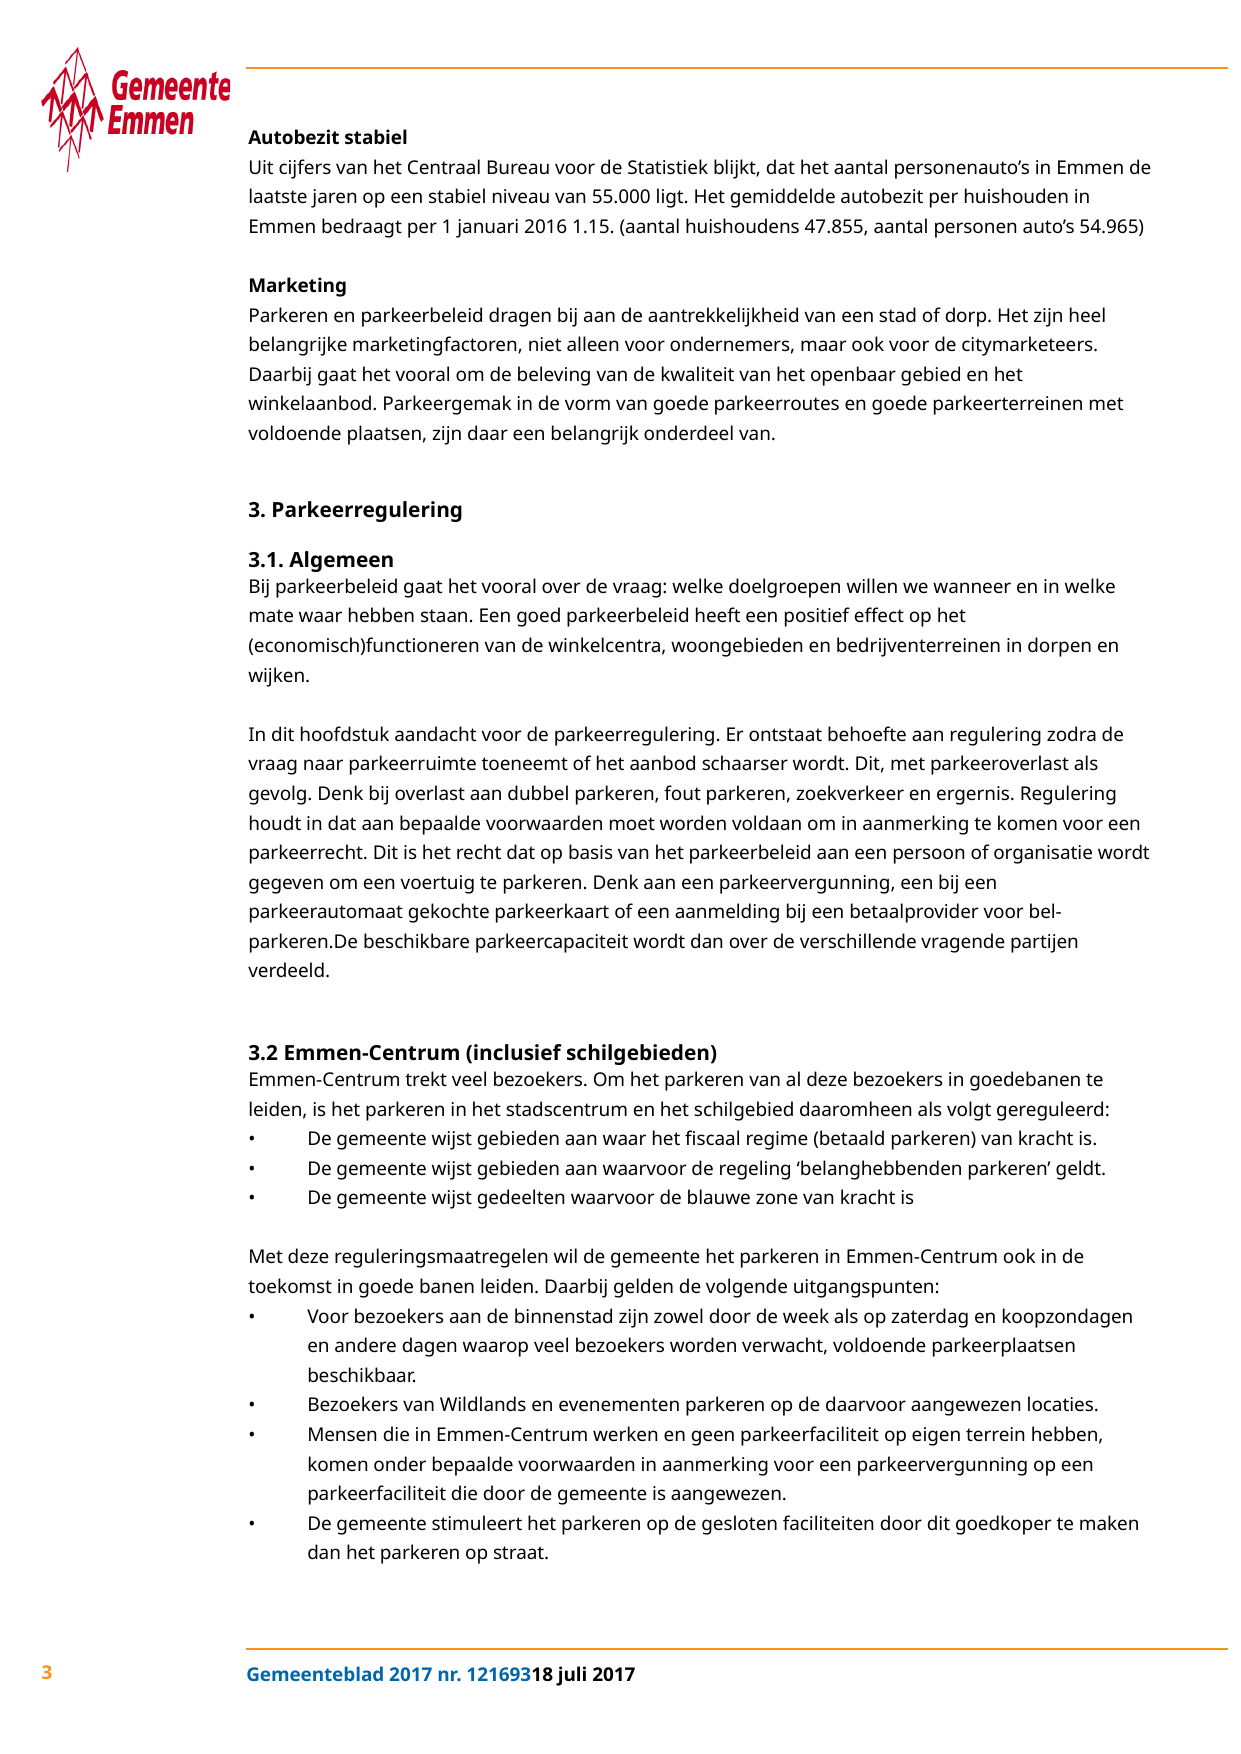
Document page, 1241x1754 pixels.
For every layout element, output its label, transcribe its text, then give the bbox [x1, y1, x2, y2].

list Bezoekers van Wildlands en evenementen parkeren op de daarvoor aangewezen locaties. [248, 1392, 1152, 1417]
text 3.2 Emmen-Centrum (inclusief schilgebieden) [248, 1038, 1152, 1066]
list De gemeente wijst gebieden aan waar het fiscaal regime (betaald parkeren) van kracht is. [248, 1125, 1152, 1151]
text Autobezit stabiel [248, 124, 1152, 150]
list De gemeente stimuleert het parkeren op de gesloten faciliteiten door dit goedkoper te maken dan het parkeren op straat. [248, 1510, 1152, 1565]
text In dit hoofdstuk aandacht voor de parkeerregulering. Er ontstaat behoefte aan regulering zodra de vraag naar parkeerruimte toeneemt of het aanbod schaarser wordt. Dit, met parkeeroverlast als gevolg. Denk bij overlast aan dubbel parkeren, fout parkeren, zoekverkeer en ergernis. Regulering houdt in dat aan bepaalde voorwaarden moet worden voldaan om in aanmerking te komen voor een parkeerrecht. Dit is het recht dat op basis van het parkeerbeleid aan een persoon of organisatie wordt gegeven om een voertuig te parkeren. Denk aan een parkeervergunning, een bij een parkeerautomaat gekochte parkeerkaart of een aanmelding bij een betaalprovider voor bel-parkeren.De beschikbare parkeercapaciteit wordt dan over de verschillende vragende partijen verdeeld. [248, 721, 1152, 983]
list Voor bezoekers aan de binnenstad zijn zowel door de week als op zaterdag en koopzondagen en andere dagen waarop veel bezoekers worden verwacht, voldoende parkeerplaatsen beschikbaar. [248, 1303, 1152, 1388]
list De gemeente wijst gebieden aan waarvoor de regeling ‘belanghebbenden parkeren’ geldt. [248, 1155, 1152, 1181]
list Mensen die in Emmen-Centrum werken en geen parkeerfaciliteit op eigen terrein hebben, komen onder bepaalde voorwaarden in aanmerking voor een parkeervergunning op een parkeerfaciliteit die door de gemeente is aangewezen. [248, 1421, 1152, 1506]
text Emmen-Centrum trekt veel bezoekers. Om het parkeren van al deze bezoekers in goedebanen te leiden, is het parkeren in het stadscentrum en het schilgebied daaromheen als volgt gereguleerd: [248, 1066, 1152, 1121]
text 3. Parkeerregulering [248, 495, 1152, 524]
text Uit cijfers van het Centraal Bureau voor de Statistiek blijkt, dat het aantal personenauto’s in Emmen de laatste jaren op een stabiel niveau van 55.000 ligt. Het gemiddelde autobezit per huishouden in Emmen bedraagt per 1 januari 2016 1.15. (aantal huishoudens 47.855, aantal personen auto’s 54.965) [248, 154, 1152, 239]
text 3.1. Algemeen [248, 545, 1152, 573]
text Met deze reguleringsmaatregelen wil de gemeente het parkeren in Emmen-Centrum ook in de toekomst in goede banen leiden. Daarbij gelden de volgende uitgangspunten: [248, 1244, 1152, 1299]
picture [41, 47, 231, 172]
text Marketing [248, 272, 1152, 298]
list De gemeente wijst gedeelten waarvoor de blauwe zone van kracht is [248, 1184, 1152, 1210]
text Parkeren en parkeerbeleid dragen bij aan de aantrekkelijkheid van een stad of dorp. Het zijn heel belangrijke marketingfactoren, niet alleen voor ondernemers, maar ook voor de citymarketeers. Daarbij gaat het vooral om de beleving van de kwaliteit van het openbaar gebied en het winkelaanbod. Parkeergemak in de vorm van goede parkeerroutes en goede parkeerterreinen met voldoende plaatsen, zijn daar een belangrijk onderdeel van. [248, 302, 1152, 446]
text Bij parkeerbeleid gaat het vooral over de vraag: welke doelgroepen willen we wanneer en in welke mate waar hebben staan. Een goed parkeerbeleid heeft een positief effect op het (economisch)functioneren van de winkelcentra, woongebieden en bedrijventerreinen in dorpen en wijken. [248, 573, 1152, 688]
